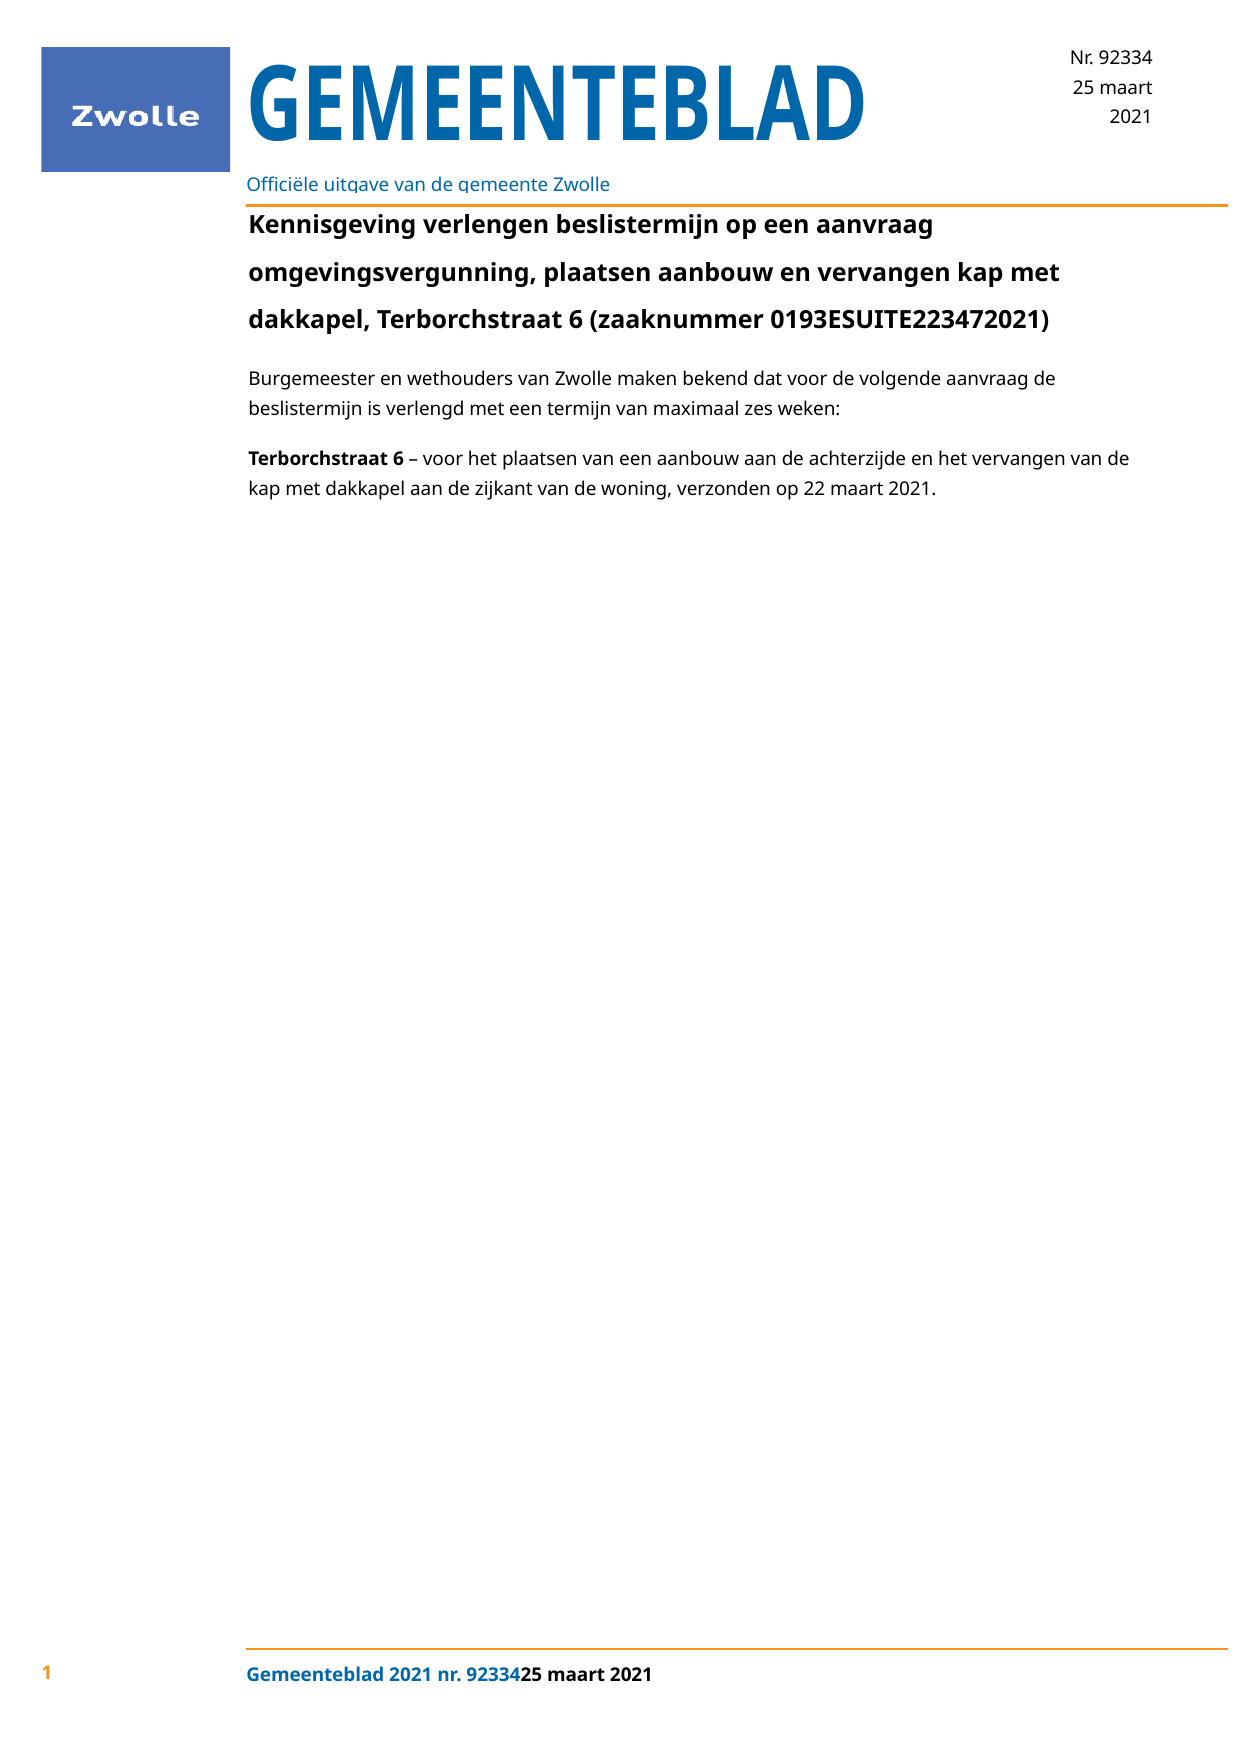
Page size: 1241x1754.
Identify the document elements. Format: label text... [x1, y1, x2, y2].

picture [41, 47, 231, 172]
text Terborchstraat 6 – voor het plaatsen van een aanbouw aan de achterzijde en het vervangen van de kap met dakkapel aan de zijkant van de woning, verzonden op 22 maart 2021. [248, 446, 1152, 501]
text Kennisgeving verlengen beslistermijn op een aanvraag omgevingsvergunning, plaatsen aanbouw en vervangen kap met dakkapel, Terborchstraat 6 (zaaknummer 0193ESUITE223472021) [248, 207, 1152, 336]
text Burgemeester en wethouders van Zwolle maken bekend dat voor de volgende aanvraag de beslistermijn is verlengd met een termijn van maximaal zes weken: [248, 366, 1152, 421]
